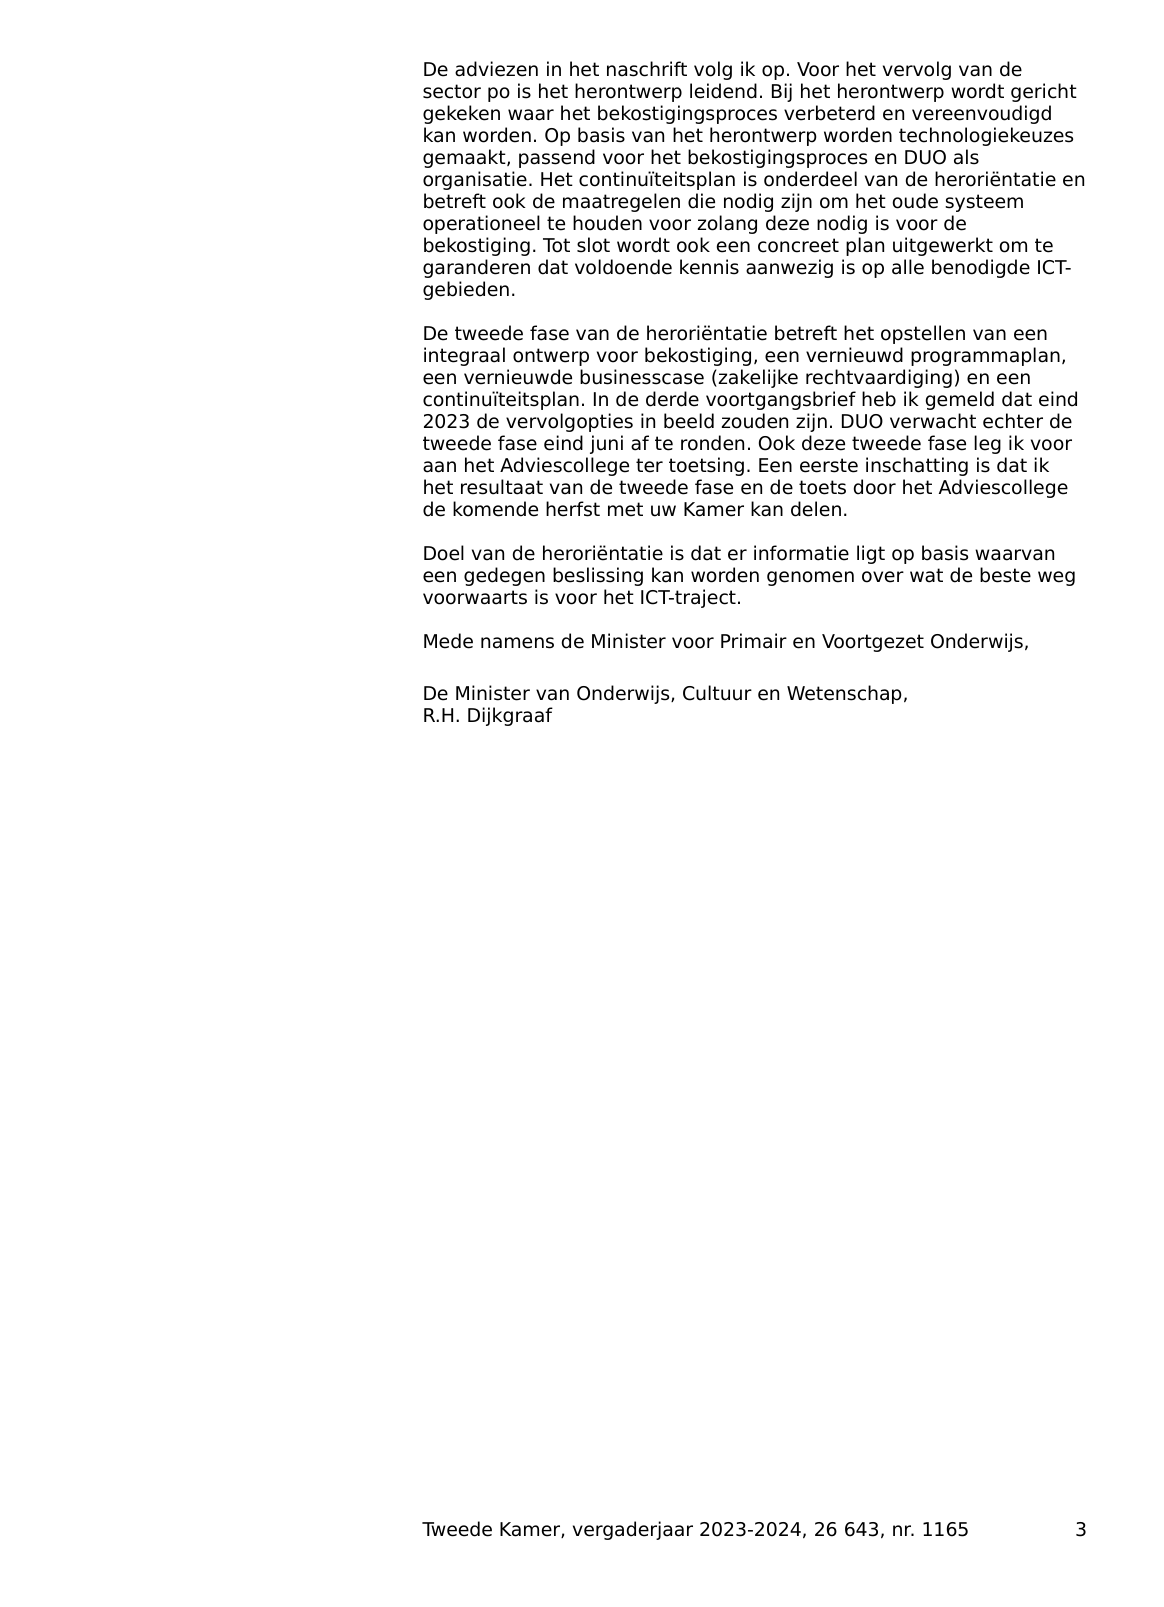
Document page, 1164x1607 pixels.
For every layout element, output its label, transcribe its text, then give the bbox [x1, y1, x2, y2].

text De adviezen in het naschrift volg ik op. Voor het vervolg van de sector po is het herontwerp leidend. Bij het herontwerp wordt gericht gekeken waar het bekostigingsproces verbeterd en vereenvoudigd kan worden. Op basis van het herontwerp worden technologiekeuzes gemaakt, passend voor het bekostigingsproces en DUO als organisatie. Het continuïteitsplan is onderdeel van de heroriëntatie en betreft ook de maatregelen die nodig zijn om het oude systeem operationeel te houden voor zolang deze nodig is voor de bekostiging. Tot slot wordt ook een concreet plan uitgewerkt om te garanderen dat voldoende kennis aanwezig is op alle benodigde ICT-gebieden. [422, 59, 1087, 301]
text Doel van de heroriëntatie is dat er informatie ligt op basis waarvan een gedegen beslissing kan worden genomen over wat de beste weg voorwaarts is voor het ICT-traject. [422, 543, 1087, 609]
text Mede namens de Minister voor Primair en Voortgezet Onderwijs, [422, 631, 1087, 653]
text De Minister van Onderwijs, Cultuur en Wetenschap, R.H. Dijkgraaf [422, 683, 1087, 727]
text De tweede fase van de heroriëntatie betreft het opstellen van een integraal ontwerp voor bekostiging, een vernieuwd programmaplan, een vernieuwde businesscase (zakelijke rechtvaardiging) en een continuïteitsplan. In de derde voortgangsbrief heb ik gemeld dat eind 2023 de vervolgopties in beeld zouden zijn. DUO verwacht echter de tweede fase eind juni af te ronden. Ook deze tweede fase leg ik voor aan het Adviescollege ter toetsing. Een eerste inschatting is dat ik het resultaat van de tweede fase en de toets door het Adviescollege de komende herfst met uw Kamer kan delen. [422, 323, 1087, 521]
